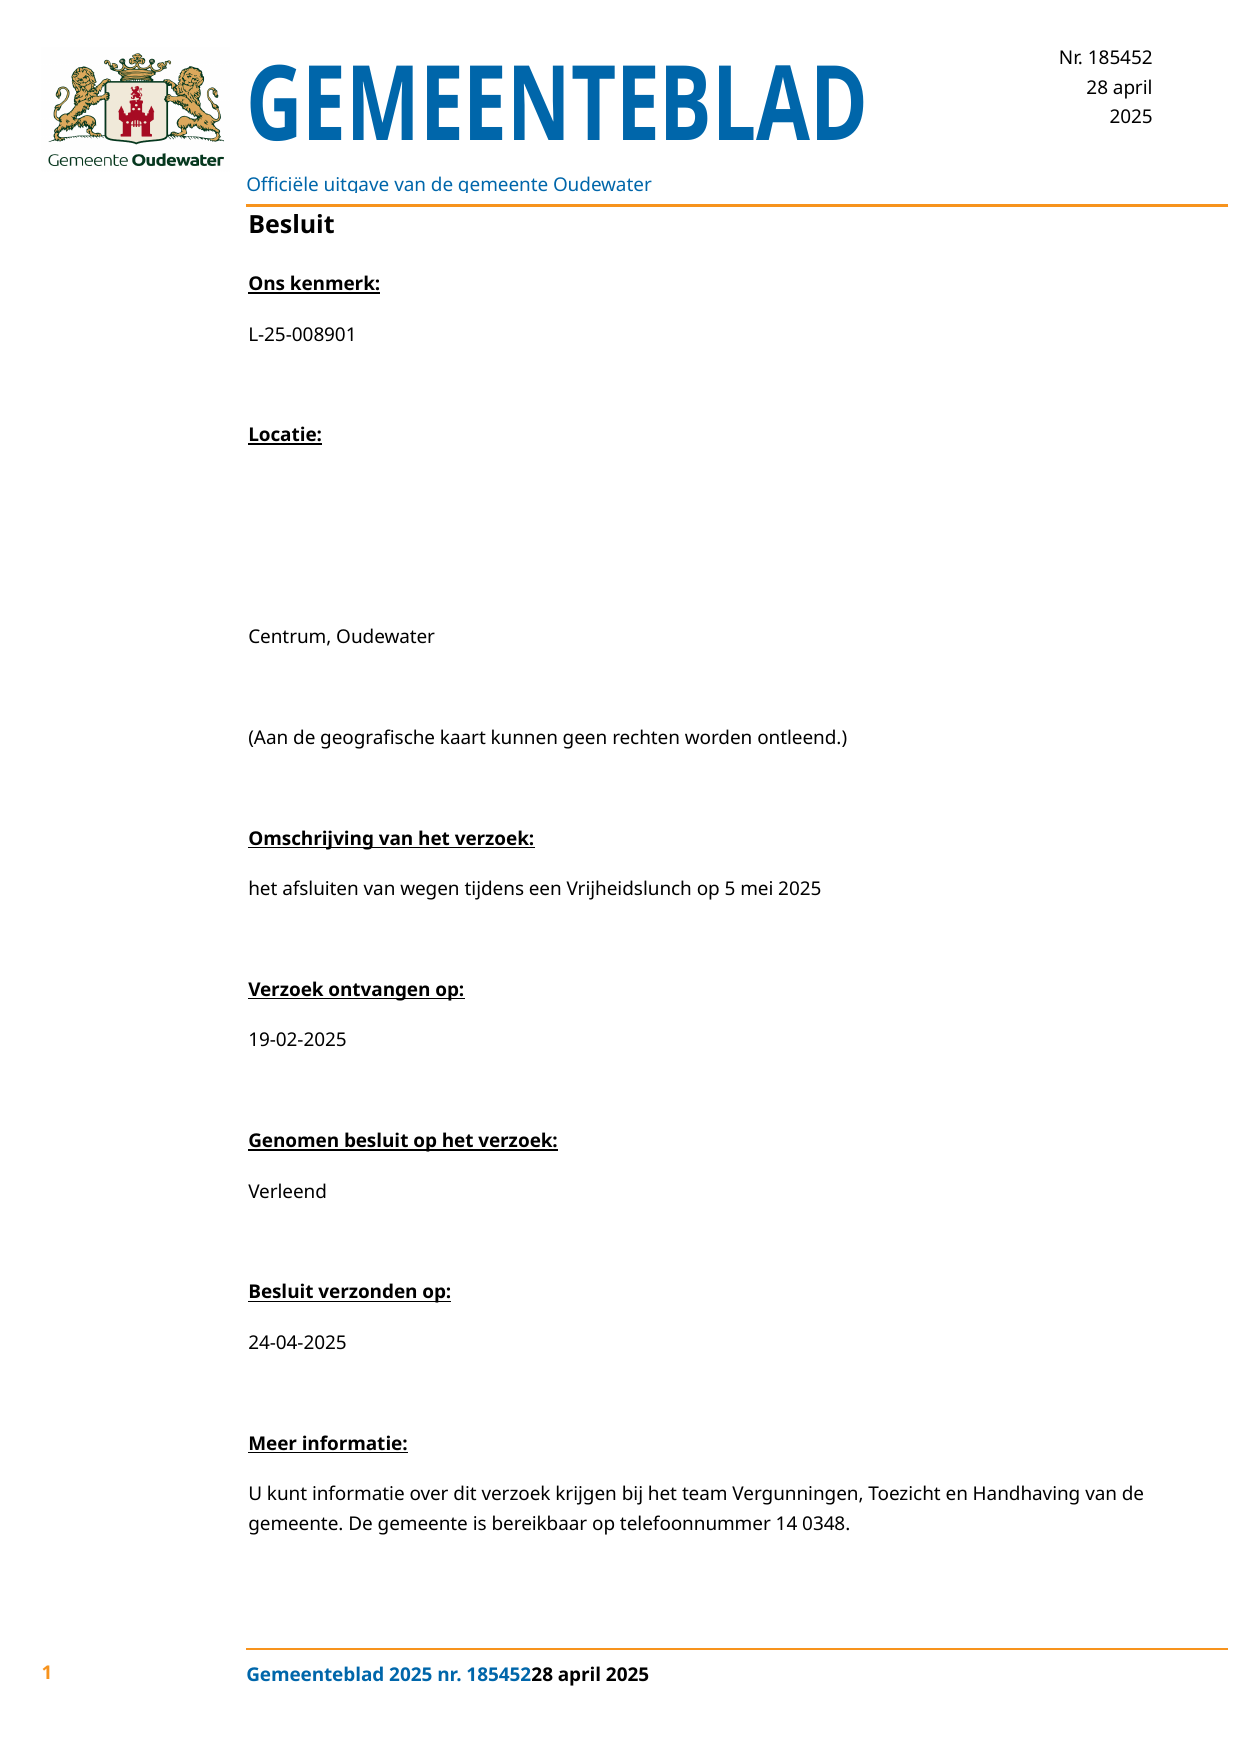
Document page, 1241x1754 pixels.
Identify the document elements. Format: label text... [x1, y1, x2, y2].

text Locatie: [248, 422, 1152, 447]
text Genomen besluit op het verzoek: [248, 1127, 1152, 1153]
text Besluit verzonden op: [248, 1279, 1152, 1304]
text Verzoek ontvangen op: [248, 976, 1152, 1002]
text Meer informatie: [248, 1430, 1152, 1456]
text Omschrijving van het verzoek: [248, 825, 1152, 851]
text 24-04-2025 [248, 1329, 1152, 1355]
text 19-02-2025 [248, 1027, 1152, 1052]
text Besluit [248, 207, 1152, 241]
text L-25-008901 [248, 321, 1152, 346]
text Centrum, Oudewater [248, 623, 1152, 649]
text (Aan de geografische kaart kunnen geen rechten worden ontleend.) [248, 724, 1152, 750]
text Verleend [248, 1178, 1152, 1203]
text U kunt informatie over dit verzoek krijgen bij het team Vergunningen, Toezicht en Handhaving van de gemeente. De gemeente is bereikbaar op telefoonnummer 14 0348. [248, 1480, 1152, 1536]
picture [41, 47, 231, 172]
text Ons kenmerk: [248, 270, 1152, 296]
text het afsluiten van wegen tijdens een Vrijheidslunch op 5 mei 2025 [248, 875, 1152, 901]
